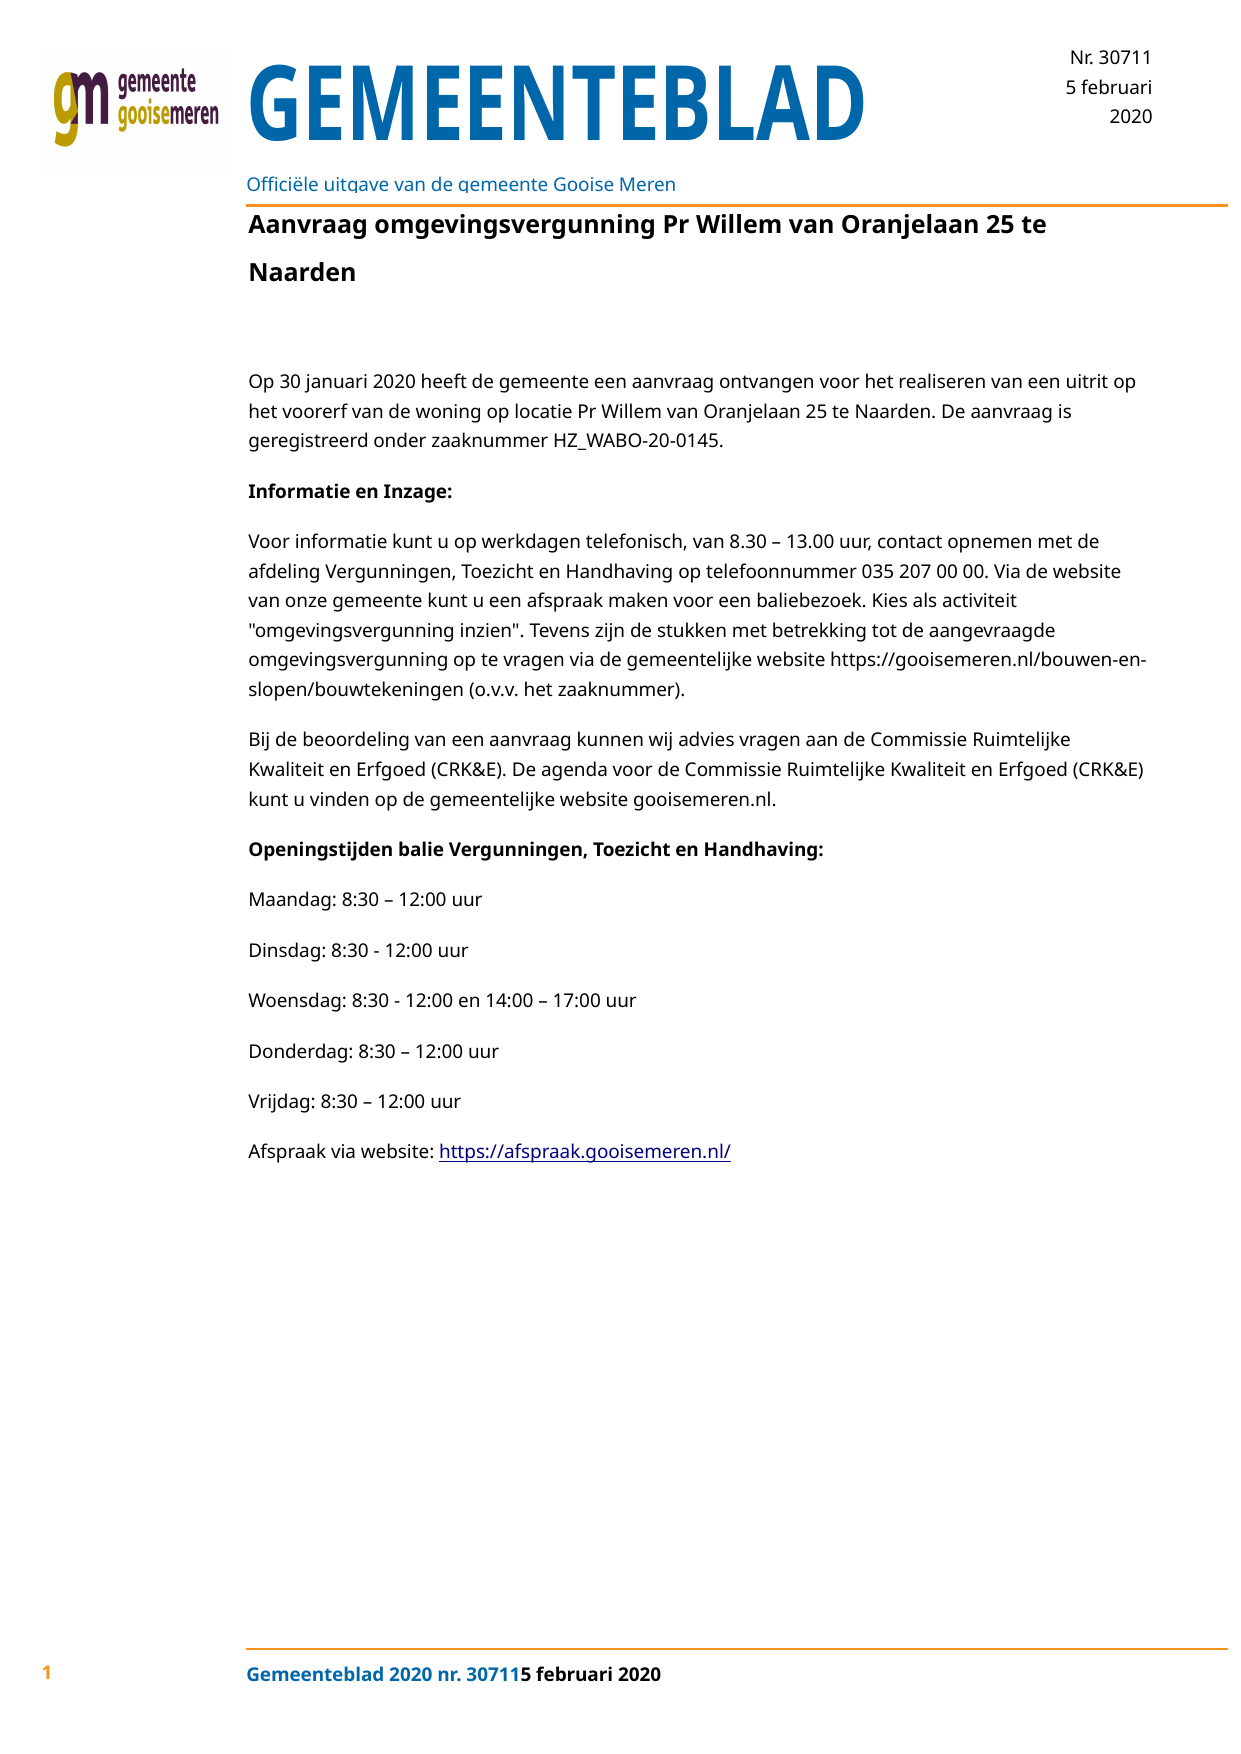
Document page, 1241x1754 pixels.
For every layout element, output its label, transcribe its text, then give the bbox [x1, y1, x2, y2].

text Openingstijden balie Vergunningen, Toezicht en Handhaving: [248, 836, 1152, 862]
picture [41, 47, 231, 172]
text Afspraak via website: https://afspraak.gooisemeren.nl/ [248, 1139, 1152, 1164]
text Bij de beoordeling van een aanvraag kunnen wij advies vragen aan de Commissie Ruimtelijke Kwaliteit en Erfgoed (CRK&E). De agenda voor de Commissie Ruimtelijke Kwaliteit en Erfgoed (CRK&E) kunt u vinden op de gemeentelijke website gooisemeren.nl. [248, 727, 1152, 812]
text Dinsdag: 8:30 - 12:00 uur [248, 937, 1152, 963]
text Informatie en Inzage: [248, 478, 1152, 504]
text Donderdag: 8:30 – 12:00 uur [248, 1038, 1152, 1064]
text Vrijdag: 8:30 – 12:00 uur [248, 1088, 1152, 1114]
text Op 30 januari 2020 heeft de gemeente een aanvraag ontvangen voor het realiseren van een uitrit op het voorerf van de woning op locatie Pr Willem van Oranjelaan 25 te Naarden. De aanvraag is geregistreerd onder zaaknummer HZ_WABO-20-0145. [248, 368, 1152, 453]
text Voor informatie kunt u op werkdagen telefonisch, van 8.30 – 13.00 uur, contact opnemen met de afdeling Vergunningen, Toezicht en Handhaving op telefoonnummer 035 207 00 00. Via de website van onze gemeente kunt u een afspraak maken voor een baliebezoek. Kies als activiteit "omgevingsvergunning inzien". Tevens zijn de stukken met betrekking tot de aangevraagde omgevingsvergunning op te vragen via de gemeentelijke website https://gooisemeren.nl/bouwen-en-slopen/bouwtekeningen (o.v.v. het zaaknummer). [248, 528, 1152, 702]
text Woensdag: 8:30 - 12:00 en 14:00 – 17:00 uur [248, 987, 1152, 1013]
text Aanvraag omgevingsvergunning Pr Willem van Oranjelaan 25 te Naarden [248, 207, 1152, 288]
text Maandag: 8:30 – 12:00 uur [248, 887, 1152, 912]
